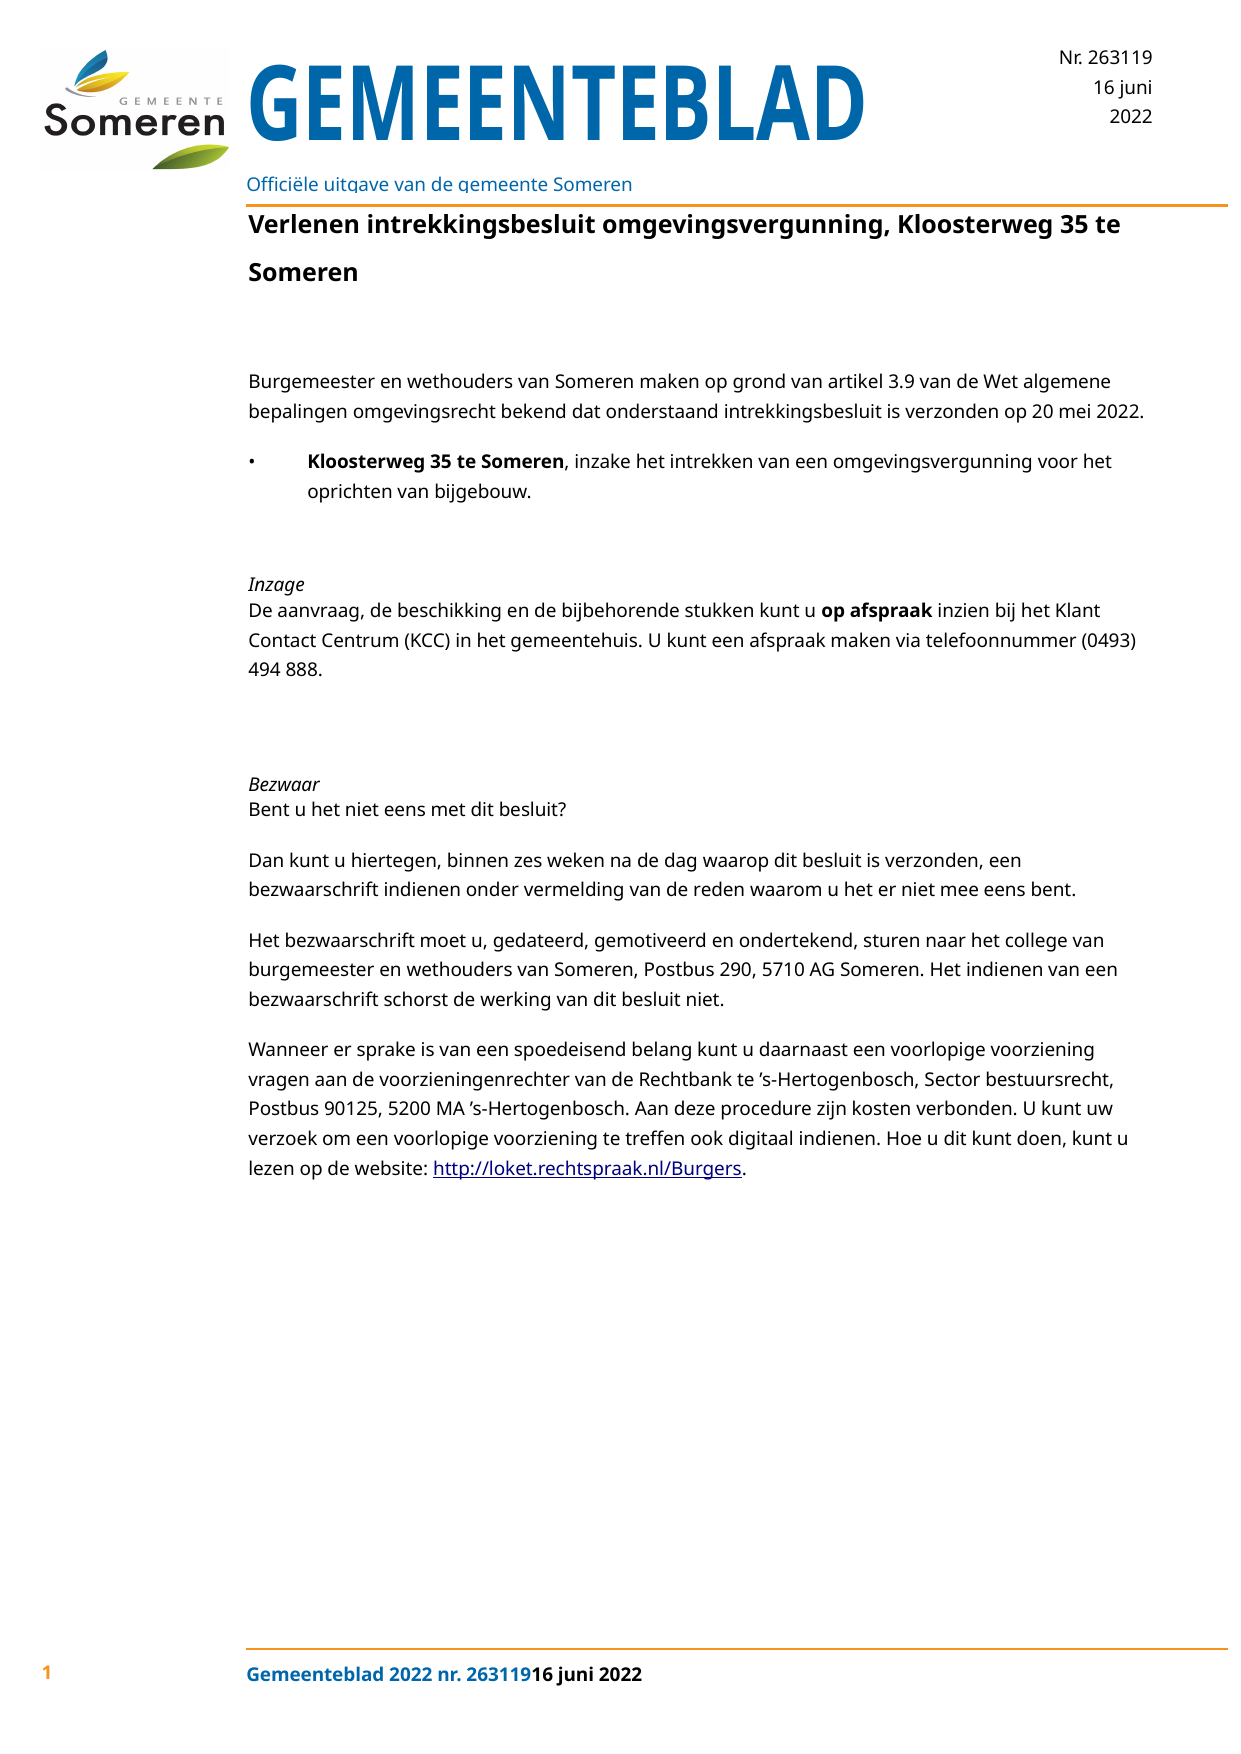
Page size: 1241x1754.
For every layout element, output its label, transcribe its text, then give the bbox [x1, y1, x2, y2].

text Bezwaar [248, 771, 1152, 796]
text Burgemeester en wethouders van Someren maken op grond van artikel 3.9 van de Wet algemene bepalingen omgevingsrecht bekend dat onderstaand intrekkingsbesluit is verzonden op 20 mei 2022. [248, 368, 1152, 424]
text Het bezwaarschrift moet u, gedateerd, gemotiveerd en ondertekend, sturen naar het college van burgemeester en wethouders van Someren, Postbus 290, 5710 AG Someren. Het indienen van een bezwaarschrift schorst de werking van dit besluit niet. [248, 927, 1152, 1012]
picture [41, 47, 231, 172]
text Inzage [248, 571, 1152, 597]
text Bent u het niet eens met dit besluit? [248, 796, 1152, 822]
text Wanneer er sprake is van een spoedeisend belang kunt u daarnaast een voorlopige voorziening vragen aan de voorzieningenrechter van de Rechtbank te ’s-Hertogenbosch, Sector bestuursrecht, Postbus 90125, 5200 MA ’s-Hertogenbosch. Aan deze procedure zijn kosten verbonden. U kunt uw verzoek om een voorlopige voorziening te treffen ook digitaal indienen. Hoe u dit kunt doen, kunt u lezen op de website: http://loket.rechtspraak.nl/Burgers. [248, 1036, 1152, 1181]
text Dan kunt u hiertegen, binnen zes weken na de dag waarop dit besluit is verzonden, een bezwaarschrift indienen onder vermelding van de reden waarom u het er niet mee eens bent. [248, 847, 1152, 902]
text Verlenen intrekkingsbesluit omgevingsvergunning, Kloosterweg 35 te Someren [248, 207, 1152, 288]
text De aanvraag, de beschikking en de bijbehorende stukken kunt u op afspraak inzien bij het Klant Contact Centrum (KCC) in het gemeentehuis. U kunt een afspraak maken via telefoonnummer (0493) 494 888. [248, 597, 1152, 682]
list Kloosterweg 35 te Someren, inzake het intrekken van een omgevingsvergunning voor het oprichten van bijgebouw. [248, 448, 1152, 504]
